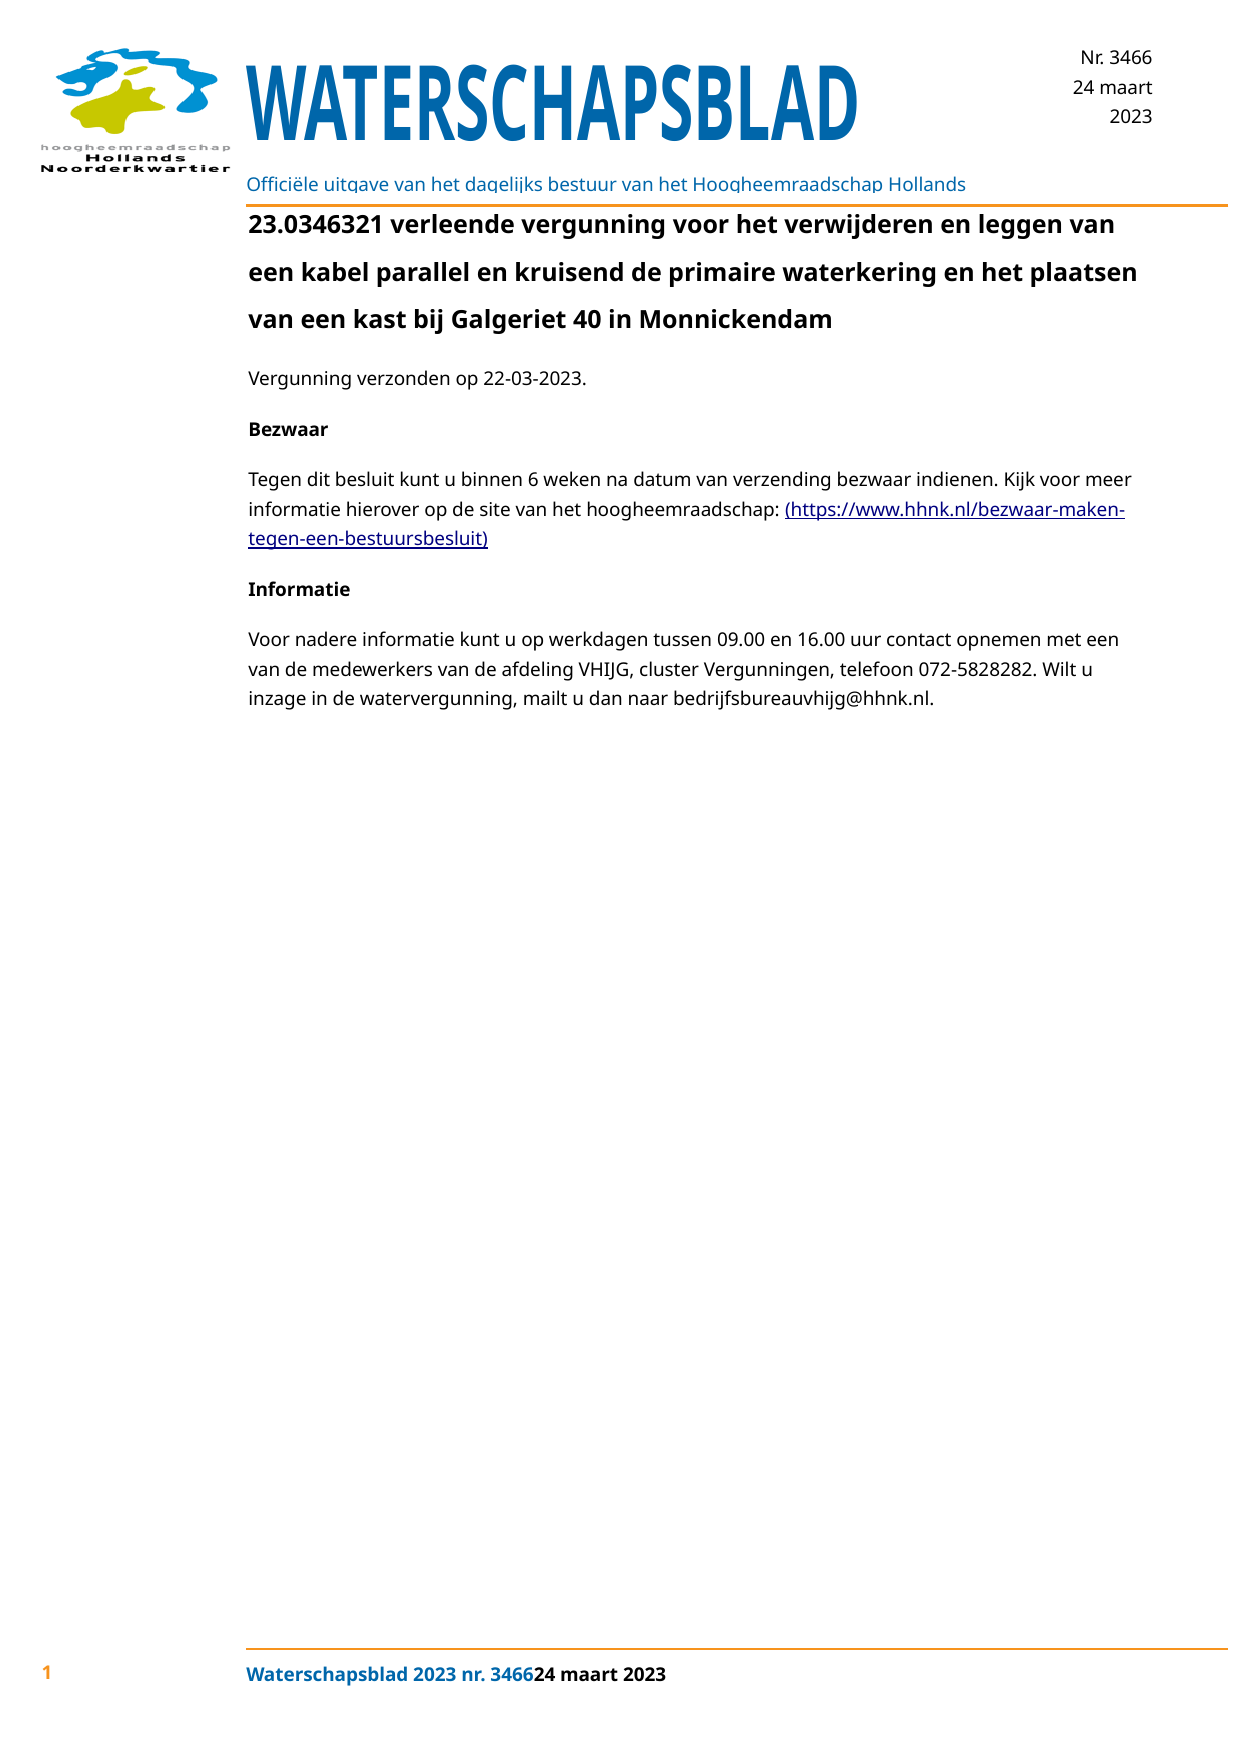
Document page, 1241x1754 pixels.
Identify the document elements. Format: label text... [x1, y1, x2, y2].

text Tegen dit besluit kunt u binnen 6 weken na datum van verzending bezwaar indienen. Kijk voor meer informatie hierover op de site van het hoogheemraadschap: (https://www.hhnk.nl/bezwaar-maken-tegen-een-bestuursbesluit) [248, 466, 1152, 551]
text 23.0346321 verleende vergunning voor het verwijderen en leggen van een kabel parallel en kruisend de primaire waterkering en het plaatsen van een kast bij Galgeriet 40 in Monnickendam [248, 207, 1152, 336]
picture [41, 47, 231, 172]
text Voor nadere informatie kunt u op werkdagen tussen 09.00 en 16.00 uur contact opnemen met een van de medewerkers van de afdeling VHIJG, cluster Vergunningen, telefoon 072-5828282. Wilt u inzage in de watervergunning, mailt u dan naar bedrijfsbureauvhijg@hhnk.nl. [248, 626, 1152, 711]
text Informatie [248, 576, 1152, 602]
text Bezwaar [248, 416, 1152, 442]
text Vergunning verzonden op 22-03-2023. [248, 366, 1152, 391]
